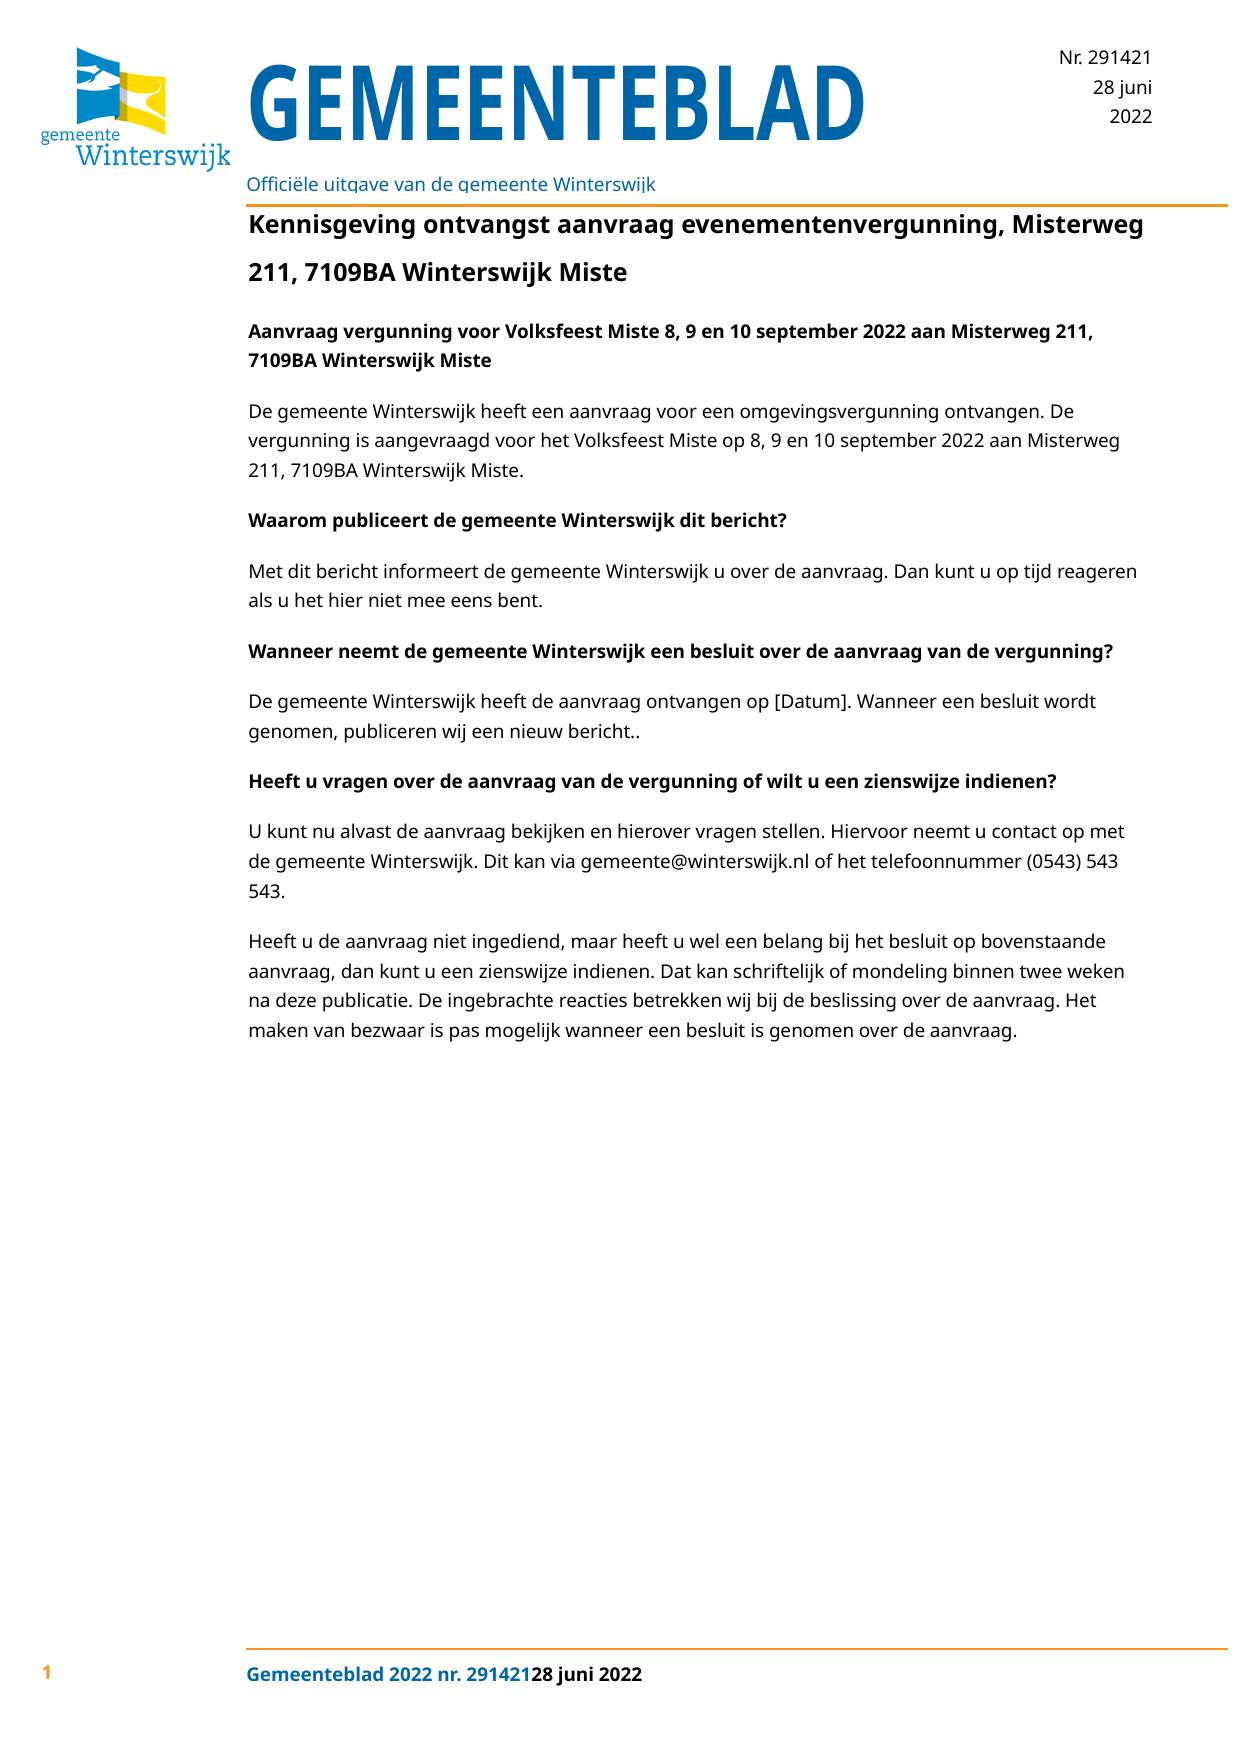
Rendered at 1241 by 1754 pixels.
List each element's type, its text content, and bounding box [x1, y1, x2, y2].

text Waarom publiceert de gemeente Winterswijk dit bericht? [248, 507, 1152, 533]
text De gemeente Winterswijk heeft een aanvraag voor een omgevingsvergunning ontvangen. De vergunning is aangevraagd voor het Volksfeest Miste op 8, 9 en 10 september 2022 aan Misterweg 211, 7109BA Winterswijk Miste. [248, 398, 1152, 483]
text Heeft u de aanvraag niet ingediend, maar heeft u wel een belang bij het besluit op bovenstaande aanvraag, dan kunt u een zienswijze indienen. Dat kan schriftelijk of mondeling binnen twee weken na deze publicatie. De ingebrachte reacties betrekken wij bij de beslissing over de aanvraag. Het maken van bezwaar is pas mogelijk wanneer een besluit is genomen over de aanvraag. [248, 928, 1152, 1043]
text Kennisgeving ontvangst aanvraag evenementenvergunning, Misterweg 211, 7109BA Winterswijk Miste [248, 207, 1152, 288]
text De gemeente Winterswijk heeft de aanvraag ontvangen op [Datum]. Wanneer een besluit wordt genomen, publiceren wij een nieuw bericht.. [248, 688, 1152, 744]
picture [41, 47, 231, 172]
text U kunt nu alvast de aanvraag bekijken en hierover vragen stellen. Hiervoor neemt u contact op met de gemeente Winterswijk. Dit kan via gemeente@winterswijk.nl of het telefoonnummer (0543) 543 543. [248, 819, 1152, 904]
picture [225, 153, 231, 162]
text Heeft u vragen over de aanvraag van de vergunning of wilt u een zienswijze indienen? [248, 768, 1152, 794]
text Wanneer neemt de gemeente Winterswijk een besluit over de aanvraag van de vergunning? [248, 638, 1152, 664]
text Met dit bericht informeert de gemeente Winterswijk u over de aanvraag. Dan kunt u op tijd reageren als u het hier niet mee eens bent. [248, 558, 1152, 613]
text Aanvraag vergunning voor Volksfeest Miste 8, 9 en 10 september 2022 aan Misterweg 211, 7109BA Winterswijk Miste [248, 318, 1152, 373]
